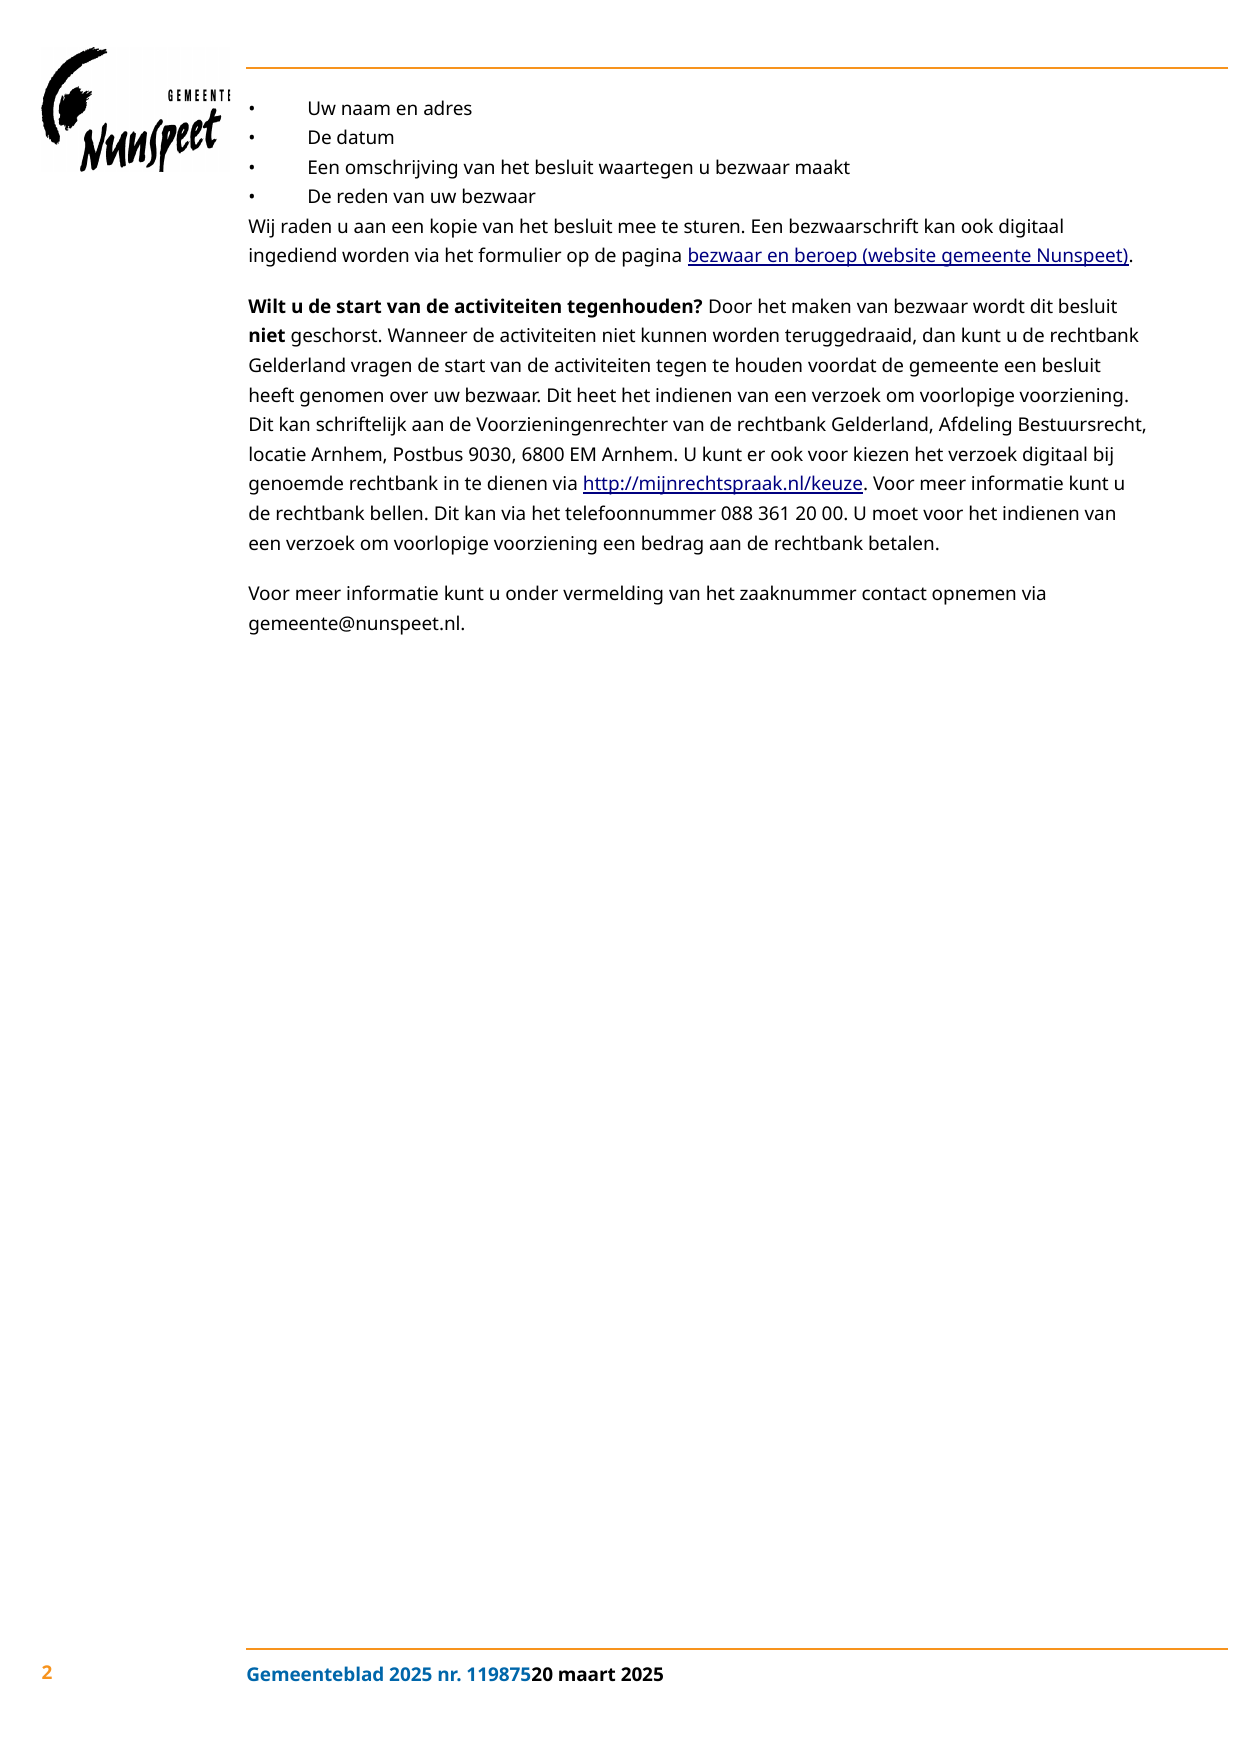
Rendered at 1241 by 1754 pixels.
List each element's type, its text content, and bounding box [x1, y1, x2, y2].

list De reden van uw bezwaar [248, 183, 1152, 209]
text Voor meer informatie kunt u onder vermelding van het zaaknummer contact opnemen via gemeente@nunspeet.nl. [248, 580, 1152, 636]
list Een omschrijving van het besluit waartegen u bezwaar maakt [248, 154, 1152, 180]
list Uw naam en adres [248, 95, 1152, 121]
picture [41, 47, 231, 172]
text Wij raden u aan een kopie van het besluit mee te sturen. Een bezwaarschrift kan ook digitaal ingediend worden via het formulier op de pagina bezwaar en beroep (website gemeente Nunspeet). [248, 213, 1152, 268]
list De datum [248, 124, 1152, 150]
text Wilt u de start van de activiteiten tegenhouden? Door het maken van bezwaar wordt dit besluit niet geschorst. Wanneer de activiteiten niet kunnen worden teruggedraaid, dan kunt u de rechtbank Gelderland vragen de start van de activiteiten tegen te houden voordat de gemeente een besluit heeft genomen over uw bezwaar. Dit heet het indienen van een verzoek om voorlopige voorziening. Dit kan schriftelijk aan de Voorzieningenrechter van de rechtbank Gelderland, Afdeling Bestuursrecht, locatie Arnhem, Postbus 9030, 6800 EM Arnhem. U kunt er ook voor kiezen het verzoek digitaal bij genoemde rechtbank in te dienen via http://mijnrechtspraak.nl/keuze. Voor meer informatie kunt u de rechtbank bellen. Dit kan via het telefoonnummer 088 361 20 00. U moet voor het indienen van een verzoek om voorlopige voorziening een bedrag aan de rechtbank betalen. [248, 293, 1152, 556]
